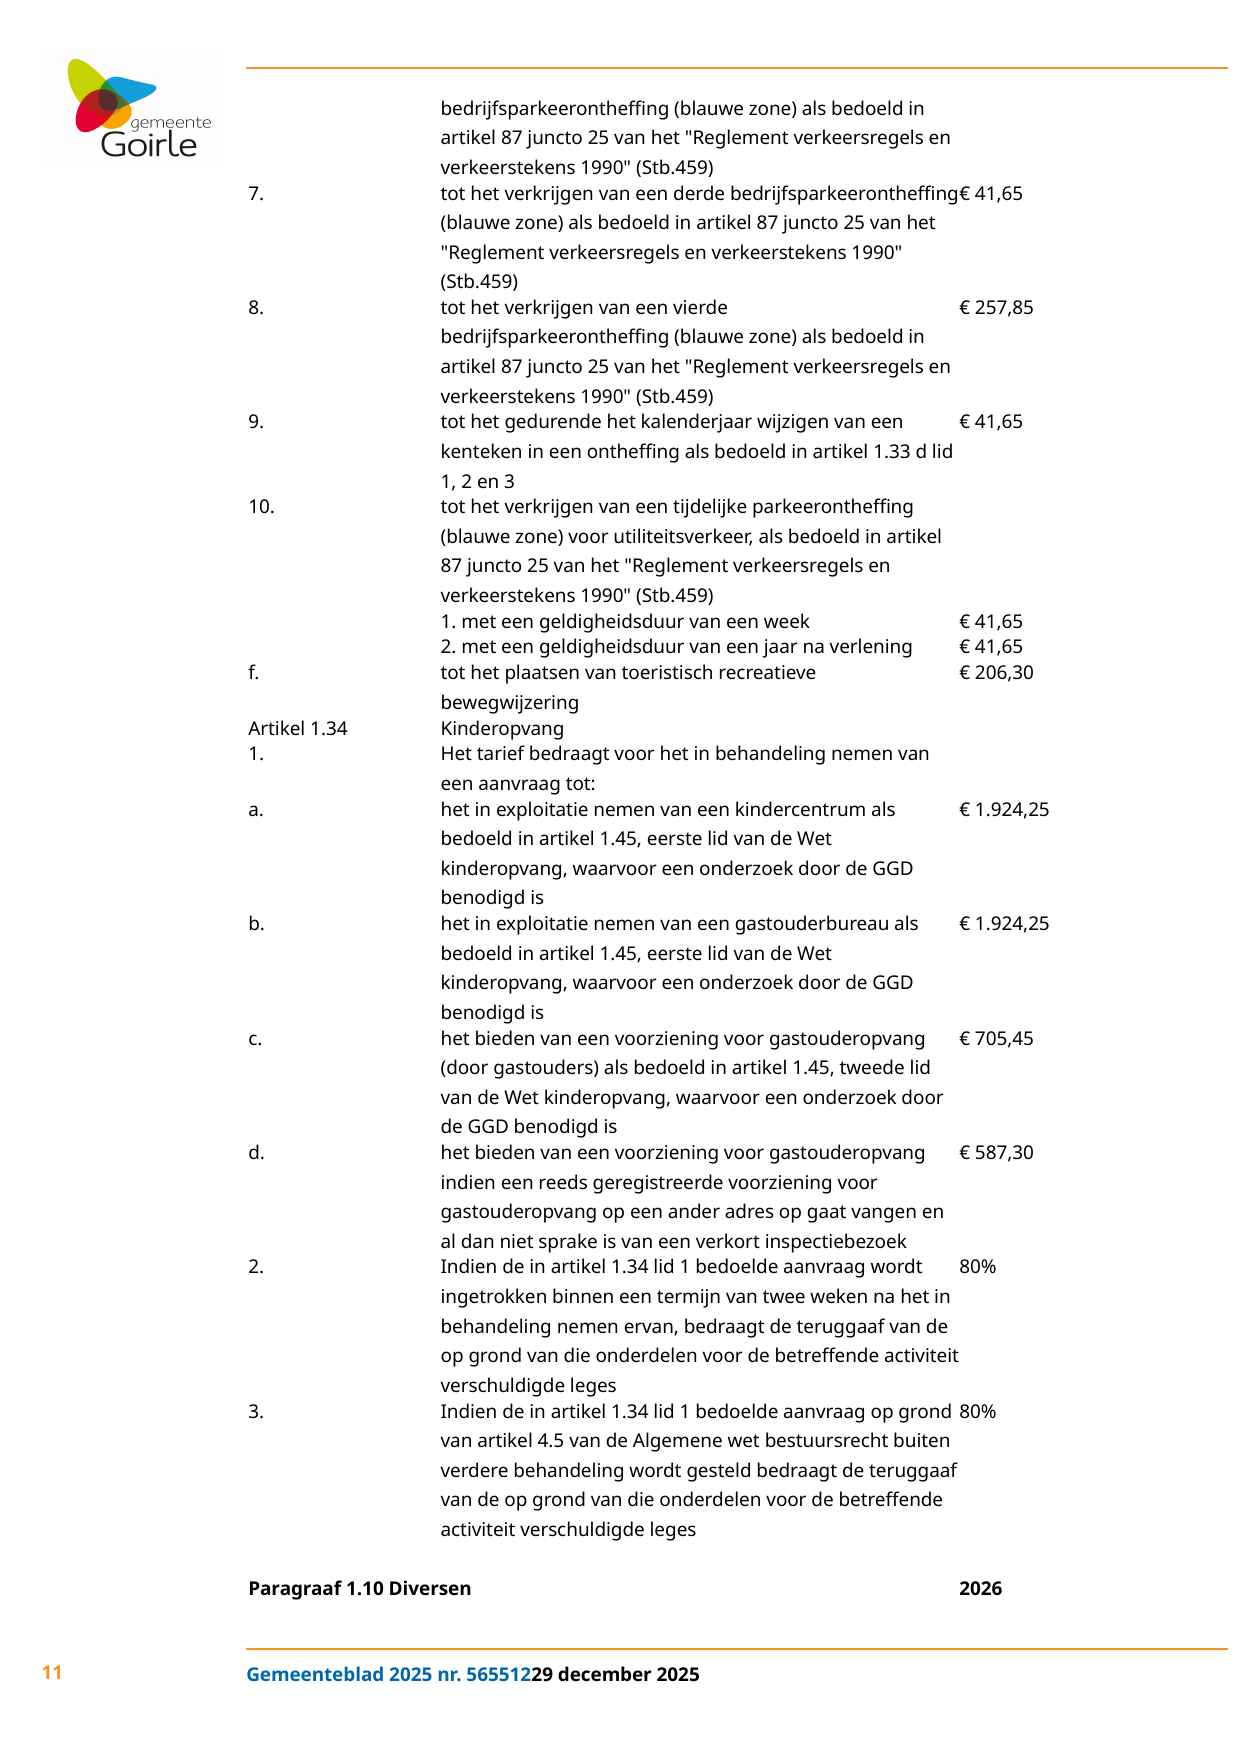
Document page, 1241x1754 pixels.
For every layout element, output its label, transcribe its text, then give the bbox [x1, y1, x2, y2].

picture [41, 47, 231, 172]
table_cell 8. [248, 294, 440, 409]
table_cell € 206,30 [959, 660, 1152, 715]
table_cell b. [248, 910, 440, 1025]
table_cell Het tarief bedraagt voor het in behandeling nemen van een aanvraag tot: [440, 741, 959, 796]
table_cell 2. met een geldigheidsduur van een jaar na verlening [440, 634, 959, 659]
table_cell tot het verkrijgen van een vierde bedrijfsparkeerontheffing (blauwe zone) als bedoeld in artikel 87 juncto 25 van het "Reglement verkeersregels en verkeerstekens 1990" (Stb.459) [440, 294, 959, 409]
table_cell tot het gedurende het kalenderjaar wijzigen van een kenteken in een ontheffing als bedoeld in artikel 1.33 d lid 1, 2 en 3 [440, 409, 959, 493]
table_cell 9. [248, 409, 440, 493]
table_cell € 41,65 [959, 608, 1152, 634]
table_cell het bieden van een voorziening voor gastouderopvang indien een reeds geregistreerde voorziening voor gastouderopvang op een ander adres op gaat vangen en al dan niet sprake is van een verkort inspectiebezoek [440, 1139, 959, 1254]
table_cell 10. [248, 494, 440, 608]
table_cell [959, 715, 1152, 741]
table_cell het in exploitatie nemen van een gastouderbureau als bedoeld in artikel 1.45, eerste lid van de Wet kinderopvang, waarvoor een onderzoek door de GGD benodigd is [440, 910, 959, 1025]
table_cell Indien de in artikel 1.34 lid 1 bedoelde aanvraag op grond van artikel 4.5 van de Algemene wet bestuursrecht buiten verdere behandeling wordt gesteld bedraagt de teruggaaf van de op grond van die onderdelen voor de betreffende activiteit verschuldigde leges [440, 1398, 959, 1542]
table_cell f. [248, 660, 440, 715]
table_cell a. [248, 796, 440, 910]
table_cell 2. [248, 1254, 440, 1398]
table_cell [959, 741, 1152, 796]
table_cell tot het verkrijgen van een tijdelijke parkeerontheffing (blauwe zone) voor utiliteitsverkeer, als bedoeld in artikel 87 juncto 25 van het "Reglement verkeersregels en verkeerstekens 1990" (Stb.459) [440, 494, 959, 608]
table_cell 80% [959, 1254, 1152, 1398]
table_cell [959, 95, 1152, 180]
table_header Paragraaf 1.10 Diversen [248, 1575, 959, 1601]
table_cell tot het verkrijgen van een derde bedrijfsparkeerontheffing (blauwe zone) als bedoeld in artikel 87 juncto 25 van het "Reglement verkeersregels en verkeerstekens 1990" (Stb.459) [440, 180, 959, 294]
table_cell Kinderopvang [440, 715, 959, 741]
table_cell [248, 608, 440, 634]
table_cell € 41,65 [959, 634, 1152, 659]
table_cell 3. [248, 1398, 440, 1542]
table_cell € 41,65 [959, 180, 1152, 294]
table_cell [959, 494, 1152, 608]
table_cell € 41,65 [959, 409, 1152, 493]
table_cell c. [248, 1025, 440, 1139]
table_cell € 587,30 [959, 1139, 1152, 1254]
table_cell bedrijfsparkeerontheffing (blauwe zone) als bedoeld in artikel 87 juncto 25 van het "Reglement verkeersregels en verkeerstekens 1990" (Stb.459) [440, 95, 959, 180]
table_cell [248, 634, 440, 659]
table_cell € 1.924,25 [959, 796, 1152, 910]
table_cell € 705,45 [959, 1025, 1152, 1139]
table_cell [248, 95, 440, 180]
table_cell het in exploitatie nemen van een kindercentrum als bedoeld in artikel 1.45, eerste lid van de Wet kinderopvang, waarvoor een onderzoek door de GGD benodigd is [440, 796, 959, 910]
table_cell Artikel 1.34 [248, 715, 440, 741]
table_cell € 1.924,25 [959, 910, 1152, 1025]
table_cell 7. [248, 180, 440, 294]
table_cell 1. met een geldigheidsduur van een week [440, 608, 959, 634]
table_cell het bieden van een voorziening voor gastouderopvang (door gastouders) als bedoeld in artikel 1.45, tweede lid van de Wet kinderopvang, waarvoor een onderzoek door de GGD benodigd is [440, 1025, 959, 1139]
table_cell 1. [248, 741, 440, 796]
table_cell Indien de in artikel 1.34 lid 1 bedoelde aanvraag wordt ingetrokken binnen een termijn van twee weken na het in behandeling nemen ervan, bedraagt de teruggaaf van de op grond van die onderdelen voor de betreffende activiteit verschuldigde leges [440, 1254, 959, 1398]
table_cell d. [248, 1139, 440, 1254]
table_cell tot het plaatsen van toeristisch recreatieve bewegwijzering [440, 660, 959, 715]
table_cell 80% [959, 1398, 1152, 1542]
table_header 2026 [959, 1575, 1152, 1601]
table_cell € 257,85 [959, 294, 1152, 409]
